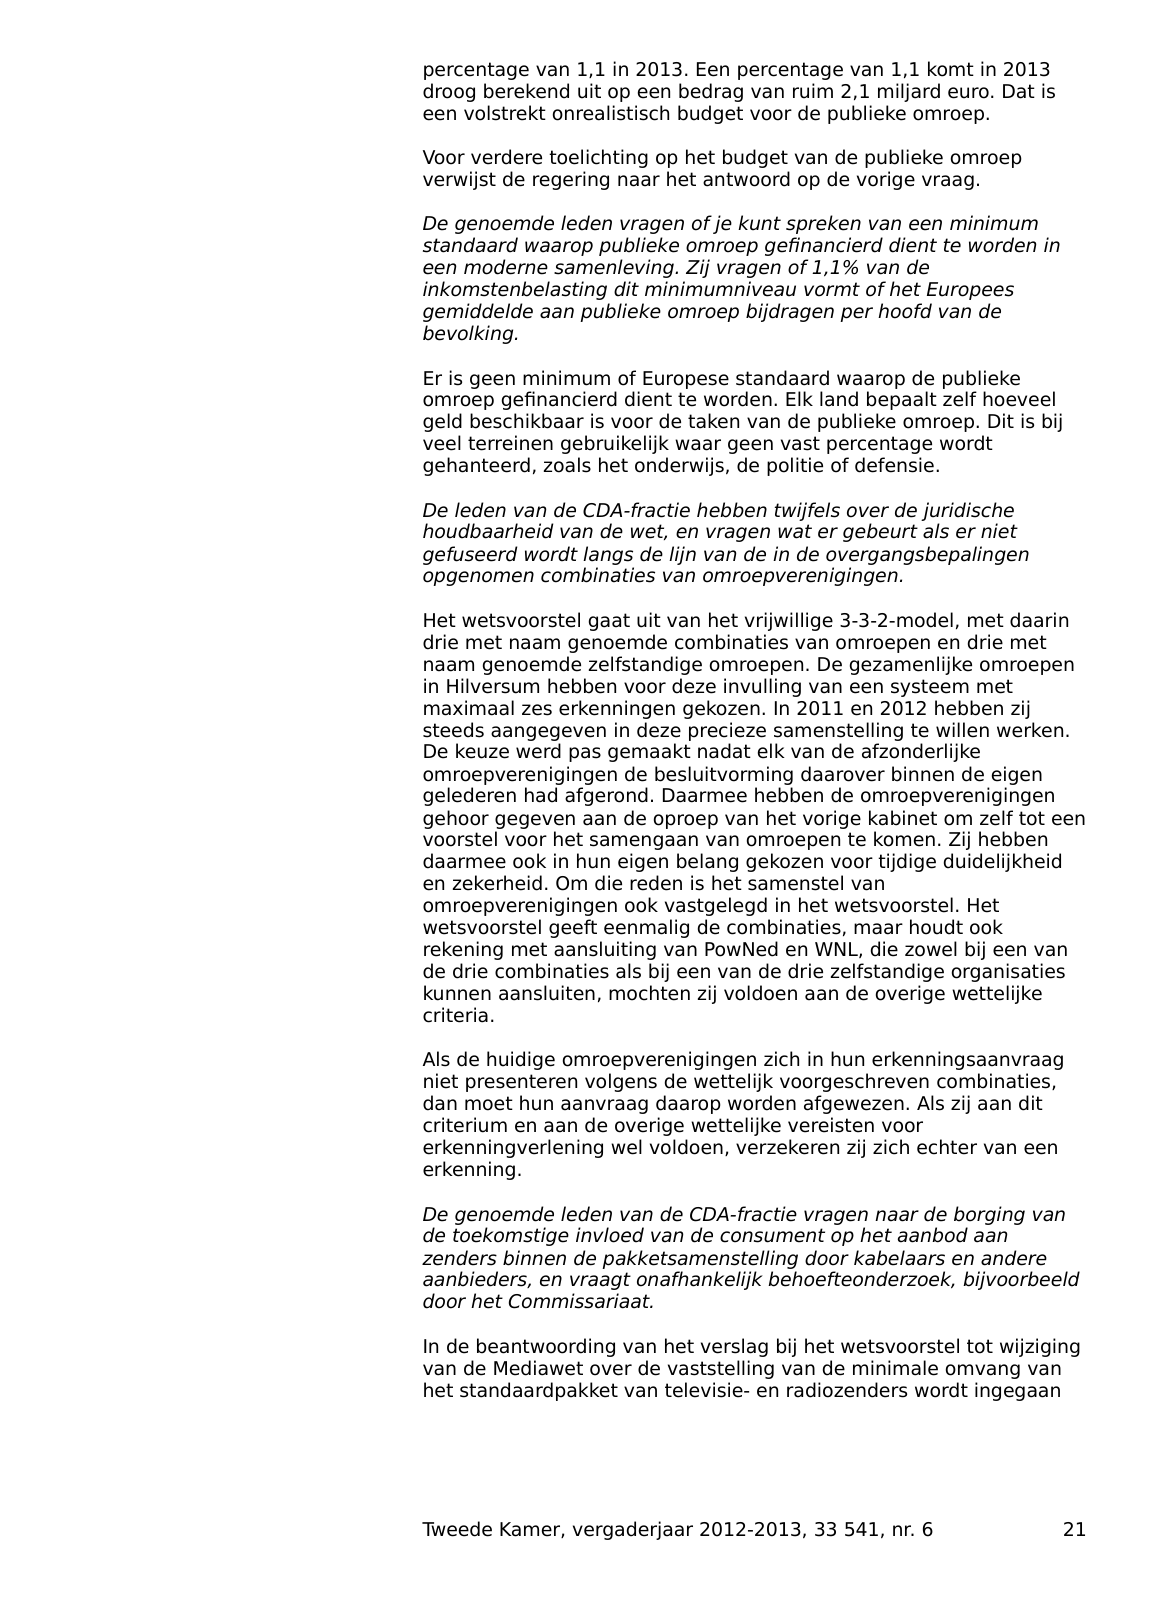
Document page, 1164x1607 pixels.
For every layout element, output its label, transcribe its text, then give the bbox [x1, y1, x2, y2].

text De leden van de CDA-fractie hebben twijfels over de juridische houdbaarheid van de wet, en vragen wat er gebeurt als er niet gefuseerd wordt langs de lijn van de in de overgangsbepalingen opgenomen combinaties van omroepverenigingen. [422, 499, 1087, 587]
text percentage van 1,1 in 2013. Een percentage van 1,1 komt in 2013 droog berekend uit op een bedrag van ruim 2,1 miljard euro. Dat is een volstrekt onrealistisch budget voor de publieke omroep. [422, 59, 1087, 125]
text Als de huidige omroepverenigingen zich in hun erkenningsaanvraag niet presenteren volgens de wettelijk voorgeschreven combinaties, dan moet hun aanvraag daarop worden afgewezen. Als zij aan dit criterium en aan de overige wettelijke vereisten voor erkenningverlening wel voldoen, verzekeren zij zich echter van een erkenning. [422, 1049, 1087, 1181]
text De genoemde leden van de CDA-fractie vragen naar de borging van de toekomstige invloed van de consument op het aanbod aan zenders binnen de pakketsamenstelling door kabelaars en andere aanbieders, en vraagt onafhankelijk behoefteonderzoek, bijvoorbeeld door het Commissariaat. [422, 1203, 1087, 1313]
text In de beantwoording van het verslag bij het wetsvoorstel tot wijziging van de Mediawet over de vaststelling van de minimale omvang van het standaardpakket van televisie- en radiozenders wordt ingegaan [422, 1336, 1087, 1401]
text Het wetsvoorstel gaat uit van het vrijwillige 3-3-2-model, met daarin drie met naam genoemde combinaties van omroepen en drie met naam genoemde zelfstandige omroepen. De gezamenlijke omroepen in Hilversum hebben voor deze invulling van een systeem met maximaal zes erkenningen gekozen. In 2011 en 2012 hebben zij steeds aangegeven in deze precieze samenstelling te willen werken. De keuze werd pas gemaakt nadat elk van de afzonderlijke omroepverenigingen de besluitvorming daarover binnen de eigen gelederen had afgerond. Daarmee hebben de omroepverenigingen gehoor gegeven aan de oproep van het vorige kabinet om zelf tot een voorstel voor het samengaan van omroepen te komen. Zij hebben daarmee ook in hun eigen belang gekozen voor tijdige duidelijkheid en zekerheid. Om die reden is het samenstel van omroepverenigingen ook vastgelegd in het wetsvoorstel. Het wetsvoorstel geeft eenmalig de combinaties, maar houdt ook rekening met aansluiting van PowNed en WNL, die zowel bij een van de drie combinaties als bij een van de drie zelfstandige organisaties kunnen aansluiten, mochten zij voldoen aan de overige wettelijke criteria. [422, 609, 1087, 1027]
text Er is geen minimum of Europese standaard waarop de publieke omroep gefinancierd dient te worden. Elk land bepaalt zelf hoeveel geld beschikbaar is voor de taken van de publieke omroep. Dit is bij veel terreinen gebruikelijk waar geen vast percentage wordt gehanteerd, zoals het onderwijs, de politie of defensie. [422, 367, 1087, 477]
text De genoemde leden vragen of je kunt spreken van een minimum standaard waarop publieke omroep gefinancierd dient te worden in een moderne samenleving. Zij vragen of 1,1% van de inkomstenbelasting dit minimumniveau vormt of het Europees gemiddelde aan publieke omroep bijdragen per hoofd van de bevolking. [422, 213, 1087, 345]
text Voor verdere toelichting op het budget van de publieke omroep verwijst de regering naar het antwoord op de vorige vraag. [422, 147, 1087, 191]
